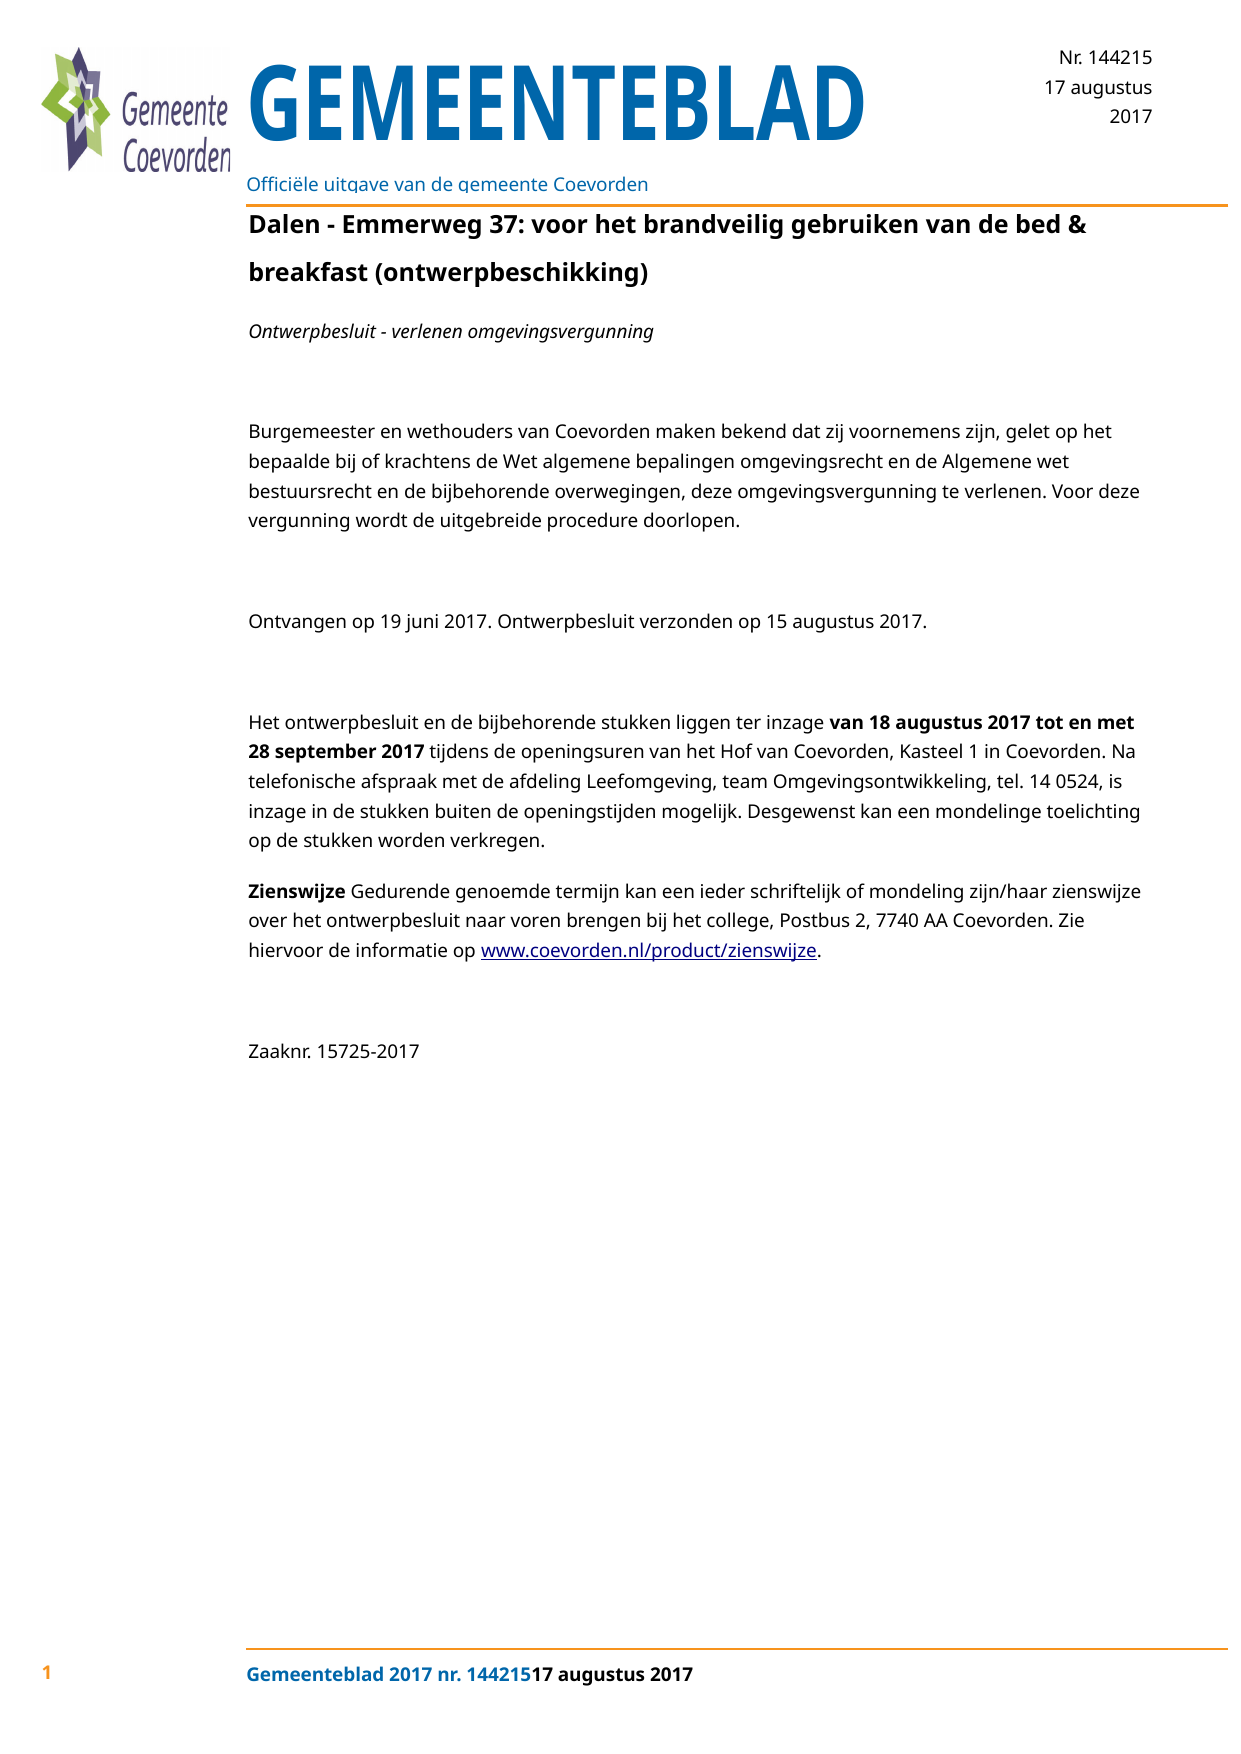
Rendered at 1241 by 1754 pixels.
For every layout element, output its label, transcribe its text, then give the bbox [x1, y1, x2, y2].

text Zaaknr. 15725-2017 [248, 1038, 1152, 1064]
picture [41, 47, 231, 172]
text Ontvangen op 19 juni 2017. Ontwerpbesluit verzonden op 15 augustus 2017. [248, 608, 1152, 634]
text Dalen - Emmerweg 37: voor het brandveilig gebruiken van de bed & breakfast (ontwerpbeschikking) [248, 207, 1152, 288]
text Burgemeester en wethouders van Coevorden maken bekend dat zij voornemens zijn, gelet op het bepaalde bij of krachtens de Wet algemene bepalingen omgevingsrecht en de Algemene wet bestuursrecht en de bijbehorende overwegingen, deze omgevingsvergunning te verlenen. Voor deze vergunning wordt de uitgebreide procedure doorlopen. [248, 419, 1152, 533]
text Ontwerpbesluit - verlenen omgevingsvergunning [248, 318, 1152, 344]
text Het ontwerpbesluit en de bijbehorende stukken liggen ter inzage van 18 augustus 2017 tot en met 28 september 2017 tijdens de openingsuren van het Hof van Coevorden, Kasteel 1 in Coevorden. Na telefonische afspraak met de afdeling Leefomgeving, team Omgevingsontwikkeling, tel. 14 0524, is inzage in de stukken buiten de openingstijden mogelijk. Desgewenst kan een mondelinge toelichting op de stukken worden verkregen. [248, 709, 1152, 853]
text Zienswijze Gedurende genoemde termijn kan een ieder schriftelijk of mondeling zijn/haar zienswijze over het ontwerpbesluit naar voren brengen bij het college, Postbus 2, 7740 AA Coevorden. Zie hiervoor de informatie op www.coevorden.nl/product/zienswijze. [248, 878, 1152, 963]
